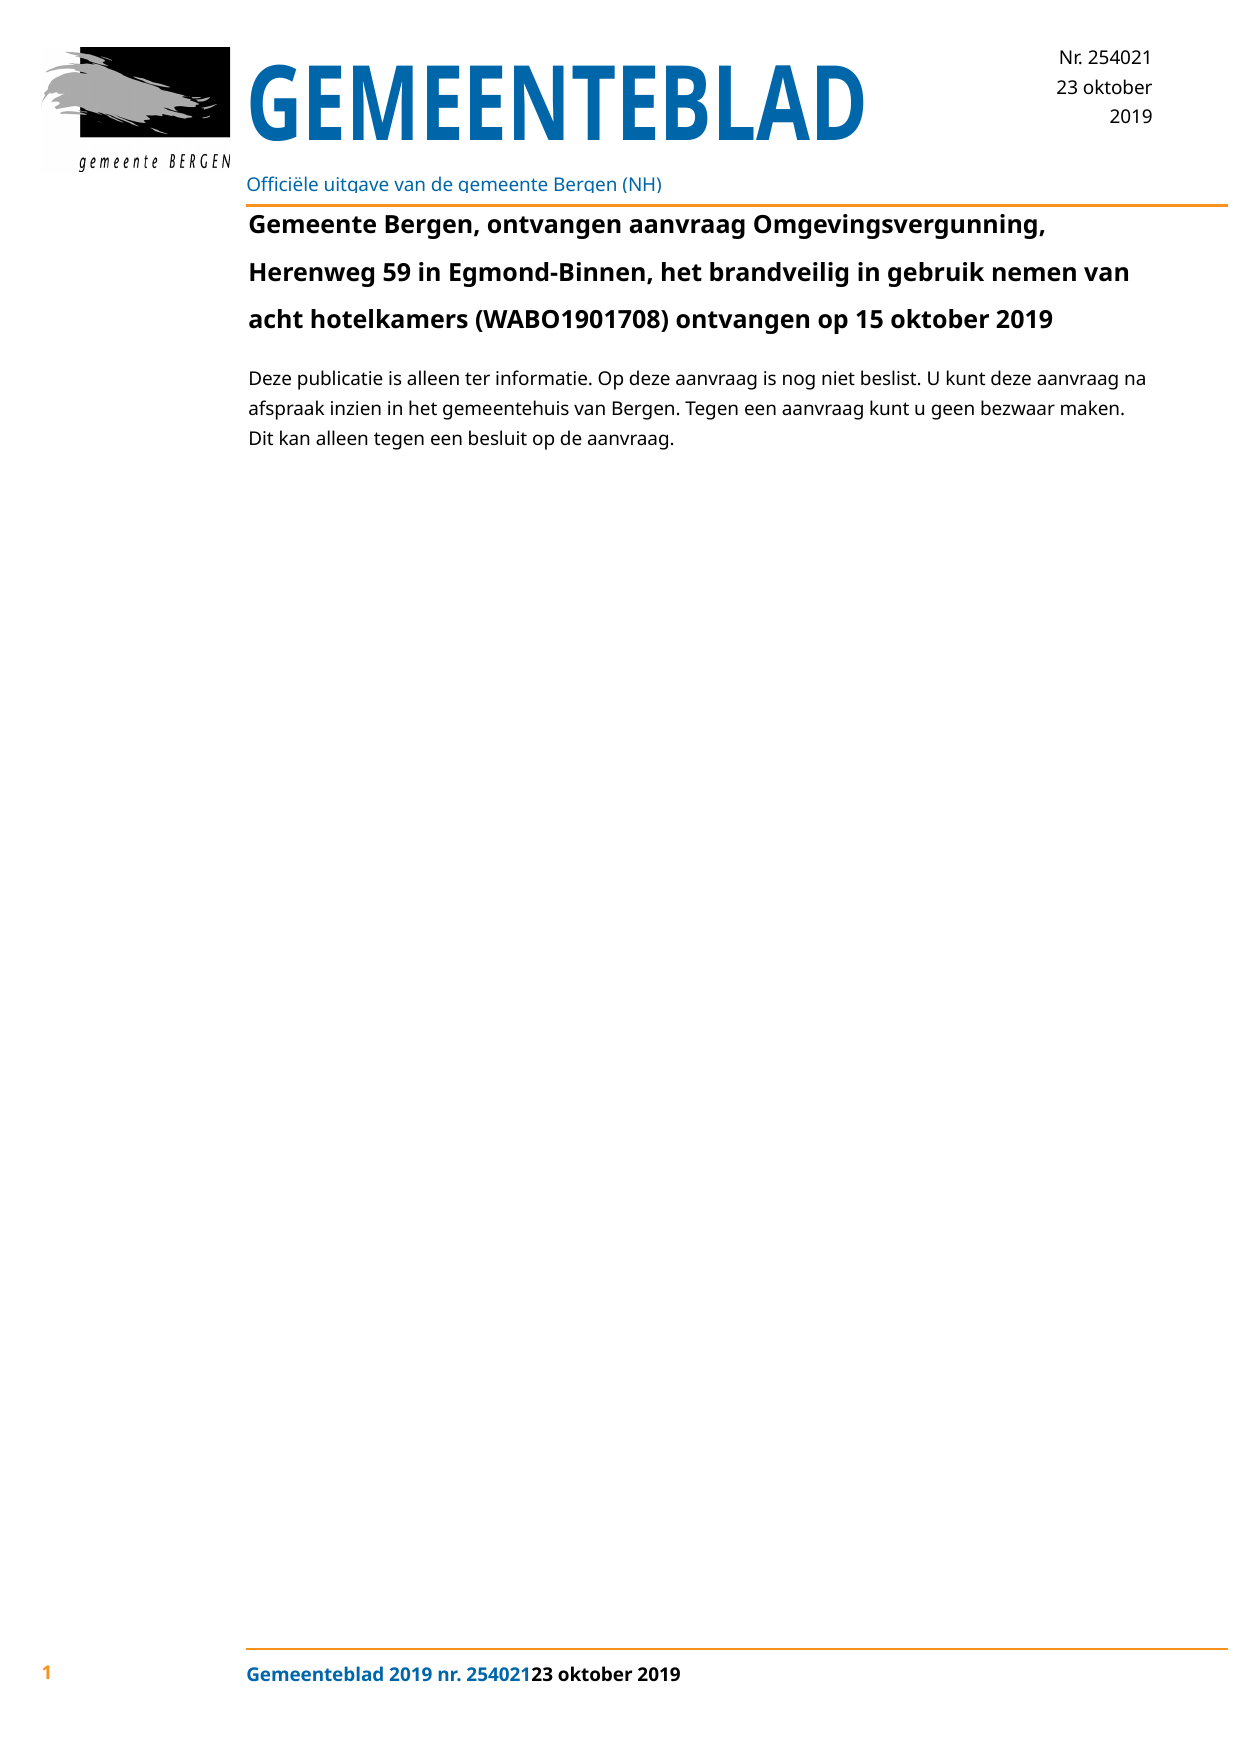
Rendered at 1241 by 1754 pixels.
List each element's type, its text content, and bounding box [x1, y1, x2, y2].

picture [41, 47, 231, 172]
text Deze publicatie is alleen ter informatie. Op deze aanvraag is nog niet beslist. U kunt deze aanvraag na afspraak inzien in het gemeentehuis van Bergen. Tegen een aanvraag kunt u geen bezwaar maken. Dit kan alleen tegen een besluit op de aanvraag. [248, 366, 1152, 450]
text Gemeente Bergen, ontvangen aanvraag Omgevingsvergunning, Herenweg 59 in Egmond-Binnen, het brandveilig in gebruik nemen van acht hotelkamers (WABO1901708) ontvangen op 15 oktober 2019 [248, 207, 1152, 336]
